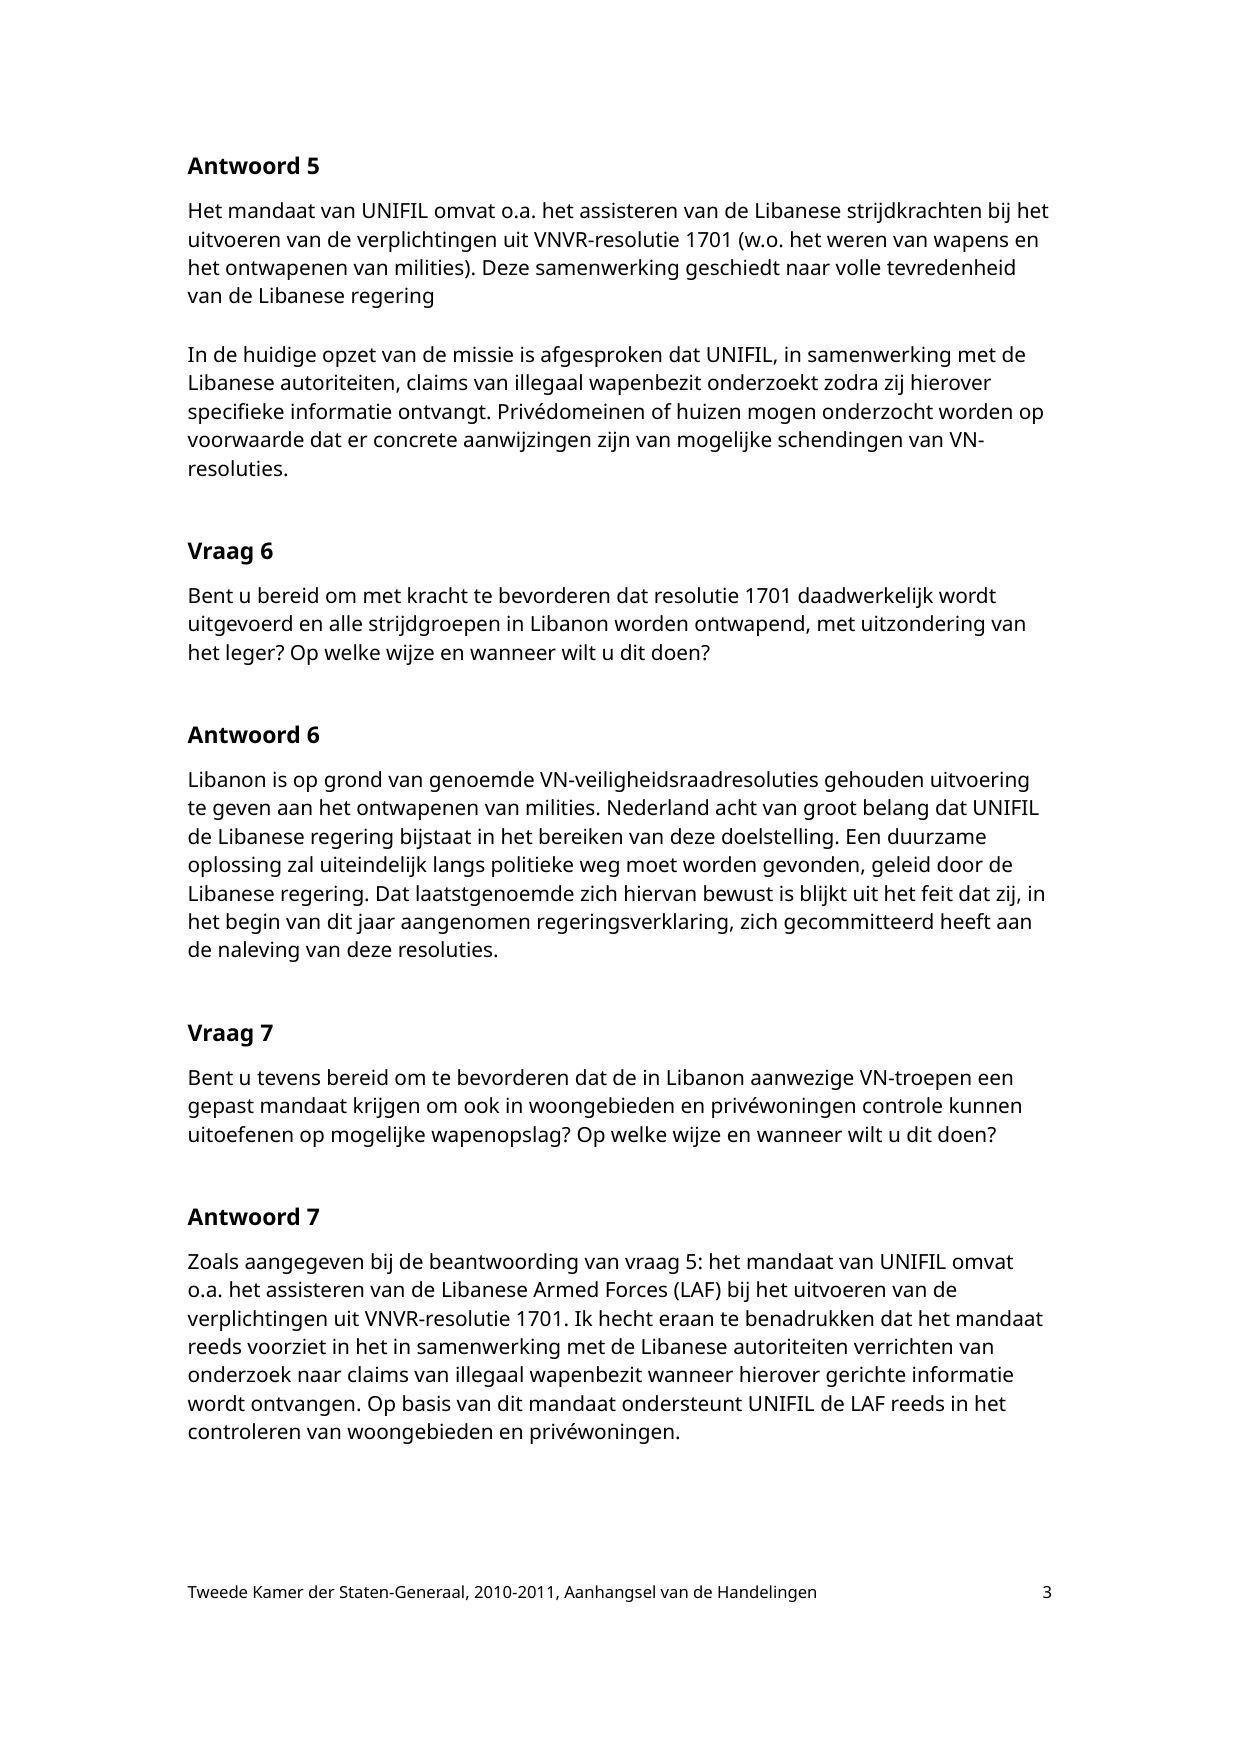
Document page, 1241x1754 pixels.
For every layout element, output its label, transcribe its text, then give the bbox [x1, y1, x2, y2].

subtitle Antwoord 6 [187, 719, 1053, 750]
text Het mandaat van UNIFIL omvat o.a. het assisteren van de Libanese strijdkrachten bij het uitvoeren van de verplichtingen uit VNVR-resolutie 1701 (w.o. het weren van wapens en het ontwapenen van milities). Deze samenwerking geschiedt naar volle tevredenheid van de Libanese regering [187, 196, 1053, 310]
text Zoals aangegeven bij de beantwoording van vraag 5: het mandaat van UNIFIL omvat o.a. het assisteren van de Libanese Armed Forces (LAF) bij het uitvoeren van de verplichtingen uit VNVR-resolutie 1701. Ik hecht eraan te benadrukken dat het mandaat reeds voorziet in het in samenwerking met de Libanese autoriteiten verrichten van onderzoek naar claims van illegaal wapenbezit wanneer hierover gerichte informatie wordt ontvangen. Op basis van dit mandaat ondersteunt UNIFIL de LAF reeds in het controleren van woongebieden en privéwoningen. [187, 1247, 1053, 1446]
subtitle Antwoord 5 [187, 150, 1053, 181]
subtitle Vraag 6 [187, 535, 1053, 566]
text Bent u tevens bereid om te bevorderen dat de in Libanon aanwezige VN-troepen een gepast mandaat krijgen om ook in woongebieden en privéwoningen controle kunnen uitoefenen op mogelijke wapenopslag? Op welke wijze en wanneer wilt u dit doen? [187, 1063, 1053, 1148]
subtitle Vraag 7 [187, 1017, 1053, 1048]
text Libanon is op grond van genoemde VN-veiligheidsraadresoluties gehouden uitvoering te geven aan het ontwapenen van milities. Nederland acht van groot belang dat UNIFIL de Libanese regering bijstaat in het bereiken van deze doelstelling. Een duurzame oplossing zal uiteindelijk langs politieke weg moet worden gevonden, geleid door de Libanese regering. Dat laatstgenoemde zich hiervan bewust is blijkt uit het feit dat zij, in het begin van dit jaar aangenomen regeringsverklaring, zich gecommitteerd heeft aan de naleving van deze resoluties. [187, 765, 1053, 964]
text Bent u bereid om met kracht te bevorderen dat resolutie 1701 daadwerkelijk wordt uitgevoerd en alle strijdgroepen in Libanon worden ontwapend, met uitzondering van het leger? Op welke wijze en wanneer wilt u dit doen? [187, 581, 1053, 666]
text In de huidige opzet van de missie is afgesproken dat UNIFIL, in samenwerking met de Libanese autoriteiten, claims van illegaal wapenbezit onderzoekt zodra zij hierover specifieke informatie ontvangt. Privédomeinen of huizen mogen onderzocht worden op voorwaarde dat er concrete aanwijzingen zijn van mogelijke schendingen van VN-resoluties. [187, 340, 1053, 482]
subtitle Antwoord 7 [187, 1201, 1053, 1232]
